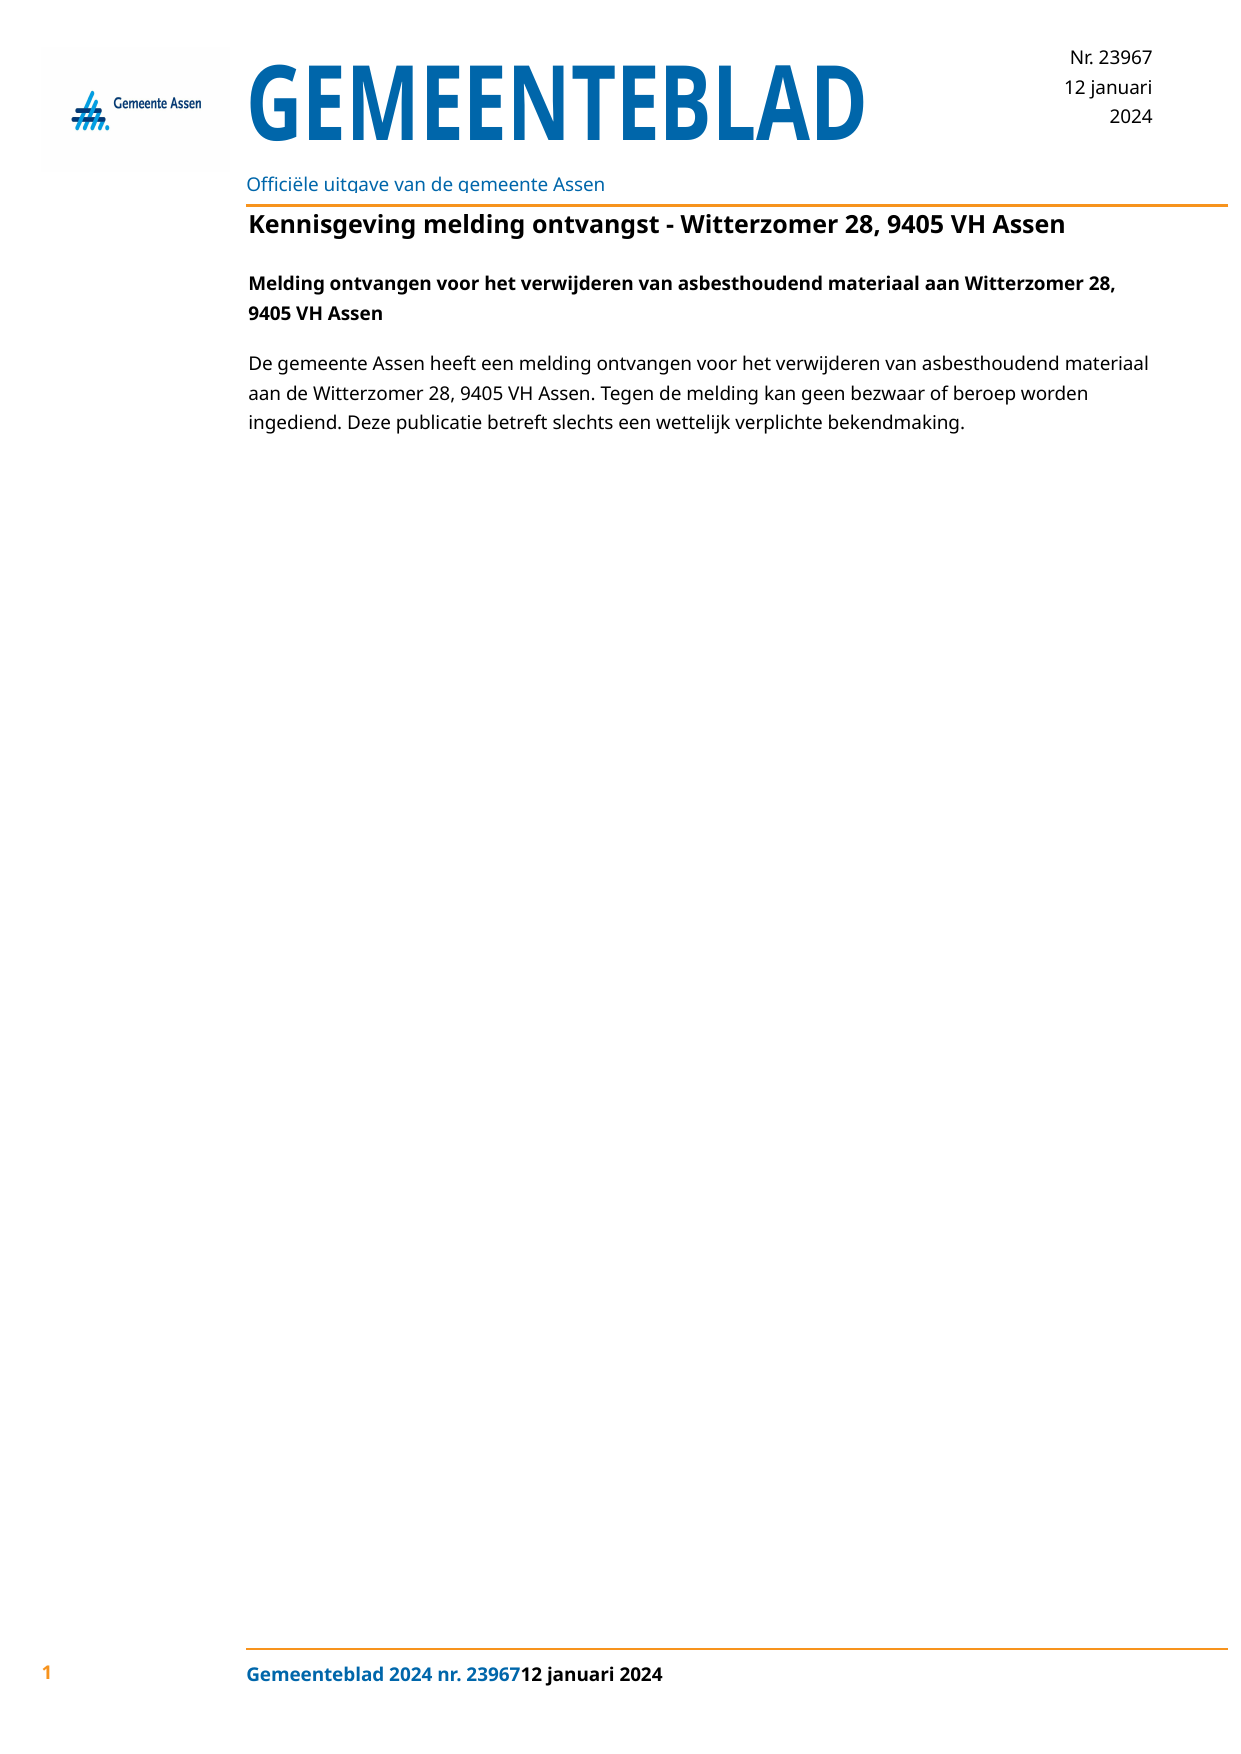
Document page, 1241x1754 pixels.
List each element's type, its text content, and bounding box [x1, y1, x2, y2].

text Kennisgeving melding ontvangst - Witterzomer 28, 9405 VH Assen [248, 207, 1152, 241]
text De gemeente Assen heeft een melding ontvangen voor het verwijderen van asbesthoudend materiaal aan de Witterzomer 28, 9405 VH Assen. Tegen de melding kan geen bezwaar of beroep worden ingediend. Deze publicatie betreft slechts een wettelijk verplichte bekendmaking. [248, 350, 1152, 435]
picture [41, 47, 231, 172]
text Melding ontvangen voor het verwijderen van asbesthoudend materiaal aan Witterzomer 28, 9405 VH Assen [248, 270, 1152, 326]
